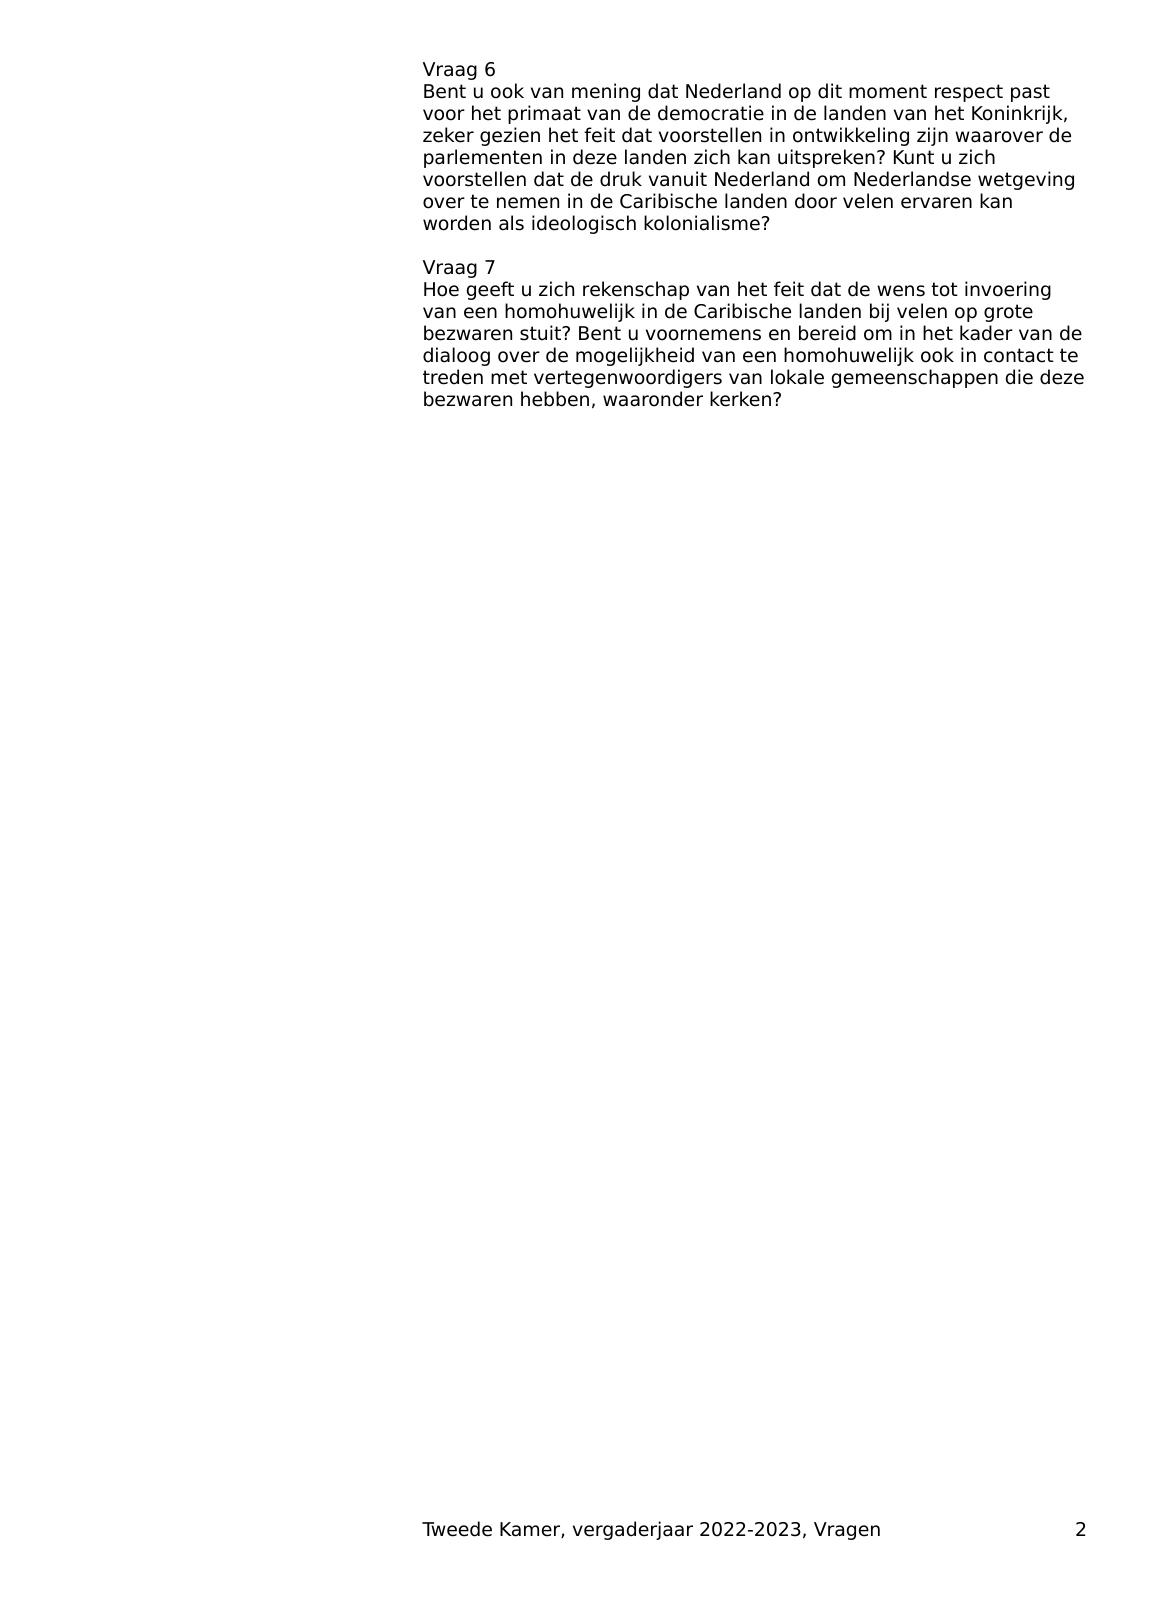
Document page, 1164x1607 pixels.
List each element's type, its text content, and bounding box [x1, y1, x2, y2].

text Vraag 6 [422, 59, 1087, 81]
text Vraag 7 [422, 257, 1087, 279]
text Hoe geeft u zich rekenschap van het feit dat de wens tot invoering van een homohuwelijk in de Caribische landen bij velen op grote bezwaren stuit? Bent u voornemens en bereid om in het kader van de dialoog over de mogelijkheid van een homohuwelijk ook in contact te treden met vertegenwoordigers van lokale gemeenschappen die deze bezwaren hebben, waaronder kerken? [422, 279, 1087, 411]
text Bent u ook van mening dat Nederland op dit moment respect past voor het primaat van de democratie in de landen van het Koninkrijk, zeker gezien het feit dat voorstellen in ontwikkeling zijn waarover de parlementen in deze landen zich kan uitspreken? Kunt u zich voorstellen dat de druk vanuit Nederland om Nederlandse wetgeving over te nemen in de Caribische landen door velen ervaren kan worden als ideologisch kolonialisme? [422, 81, 1087, 235]
